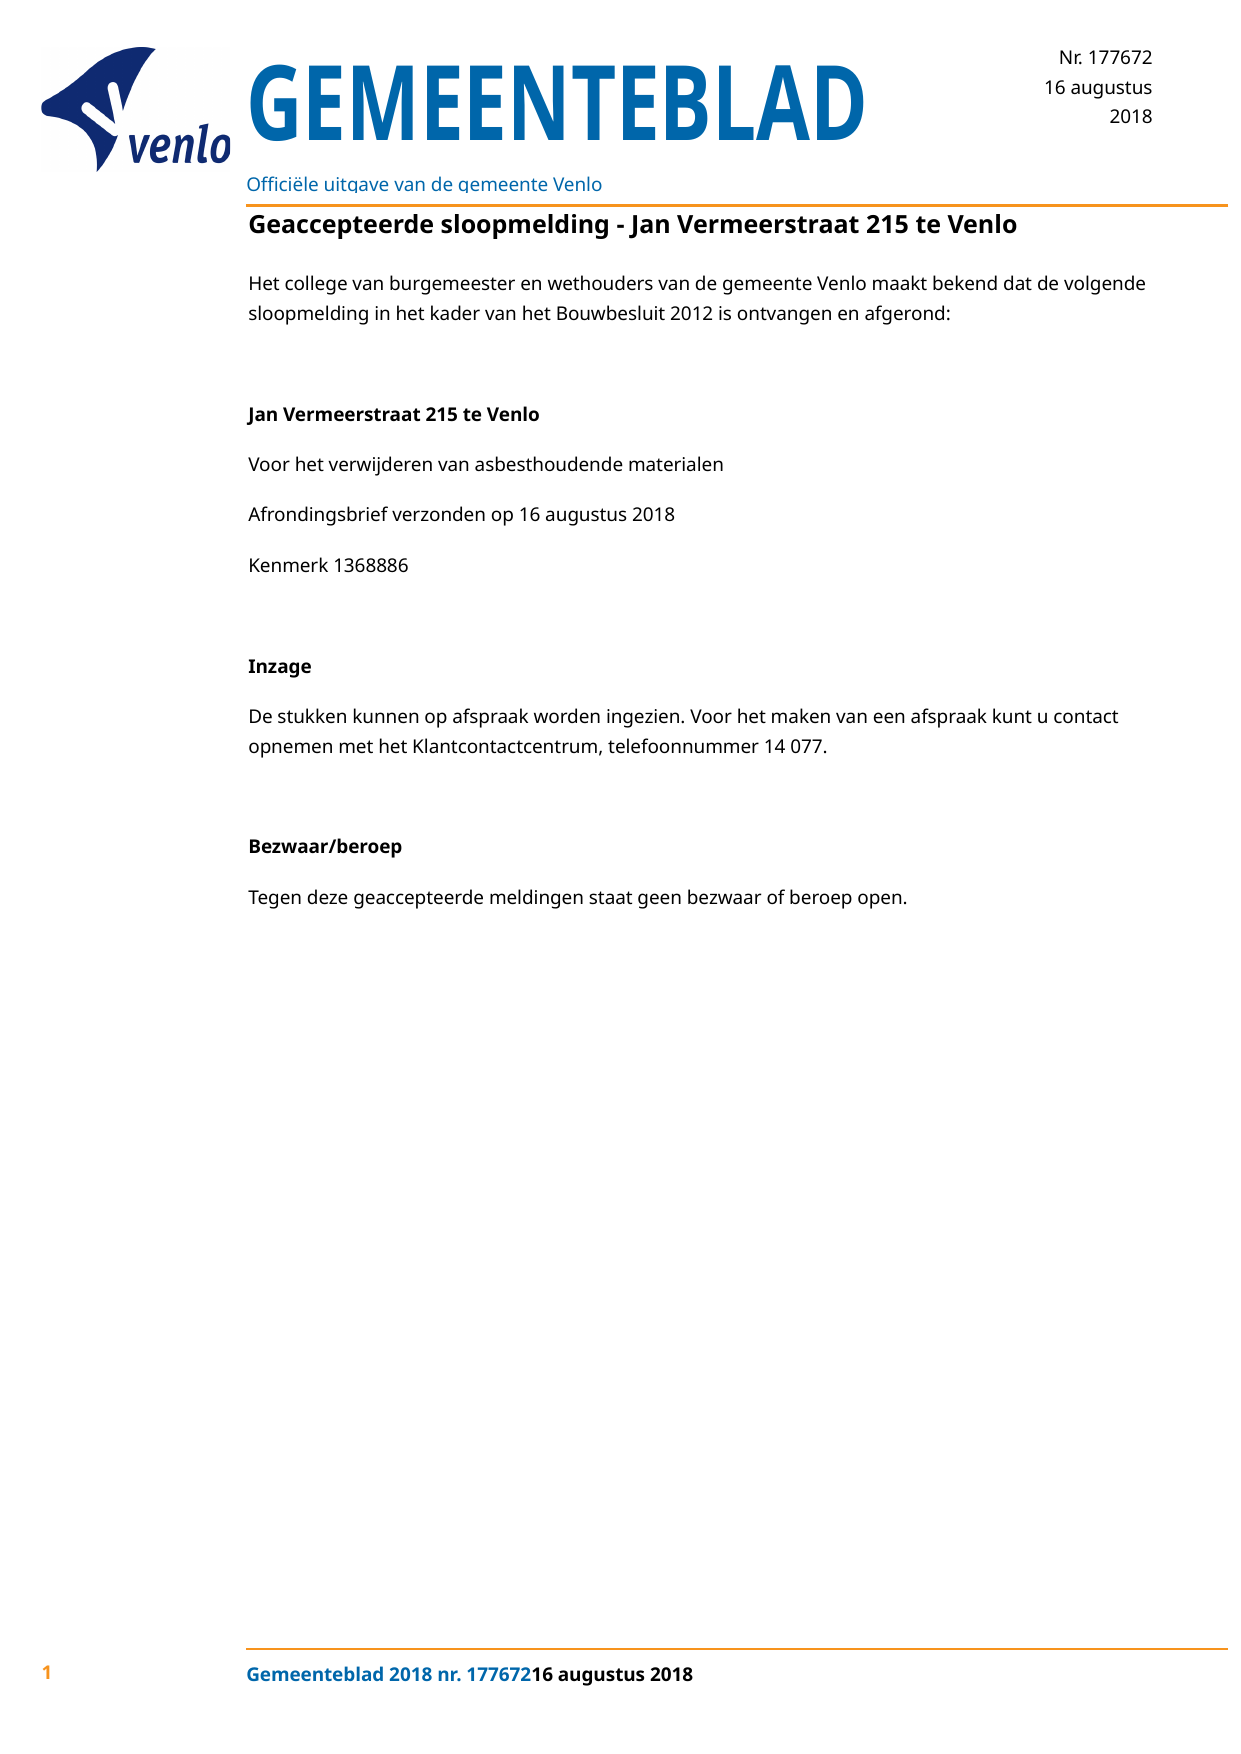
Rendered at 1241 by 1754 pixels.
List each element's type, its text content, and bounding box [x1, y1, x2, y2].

text De stukken kunnen op afspraak worden ingezien. Voor het maken van een afspraak kunt u contact opnemen met het Klantcontactcentrum, telefoonnummer 14 077. [248, 703, 1152, 758]
text Voor het verwijderen van asbesthoudende materialen [248, 451, 1152, 477]
text Geaccepteerde sloopmelding - Jan Vermeerstraat 215 te Venlo [248, 207, 1152, 241]
text Afrondingsbrief verzonden op 16 augustus 2018 [248, 502, 1152, 527]
text Bezwaar/beroep [248, 834, 1152, 859]
text Tegen deze geaccepteerde meldingen staat geen bezwaar of beroep open. [248, 884, 1152, 910]
text Het college van burgemeester en wethouders van de gemeente Venlo maakt bekend dat de volgende sloopmelding in het kader van het Bouwbesluit 2012 is ontvangen en afgerond: [248, 270, 1152, 326]
text Kenmerk 1368886 [248, 552, 1152, 578]
picture [41, 47, 231, 172]
text Jan Vermeerstraat 215 te Venlo [248, 401, 1152, 426]
text Inzage [248, 653, 1152, 678]
